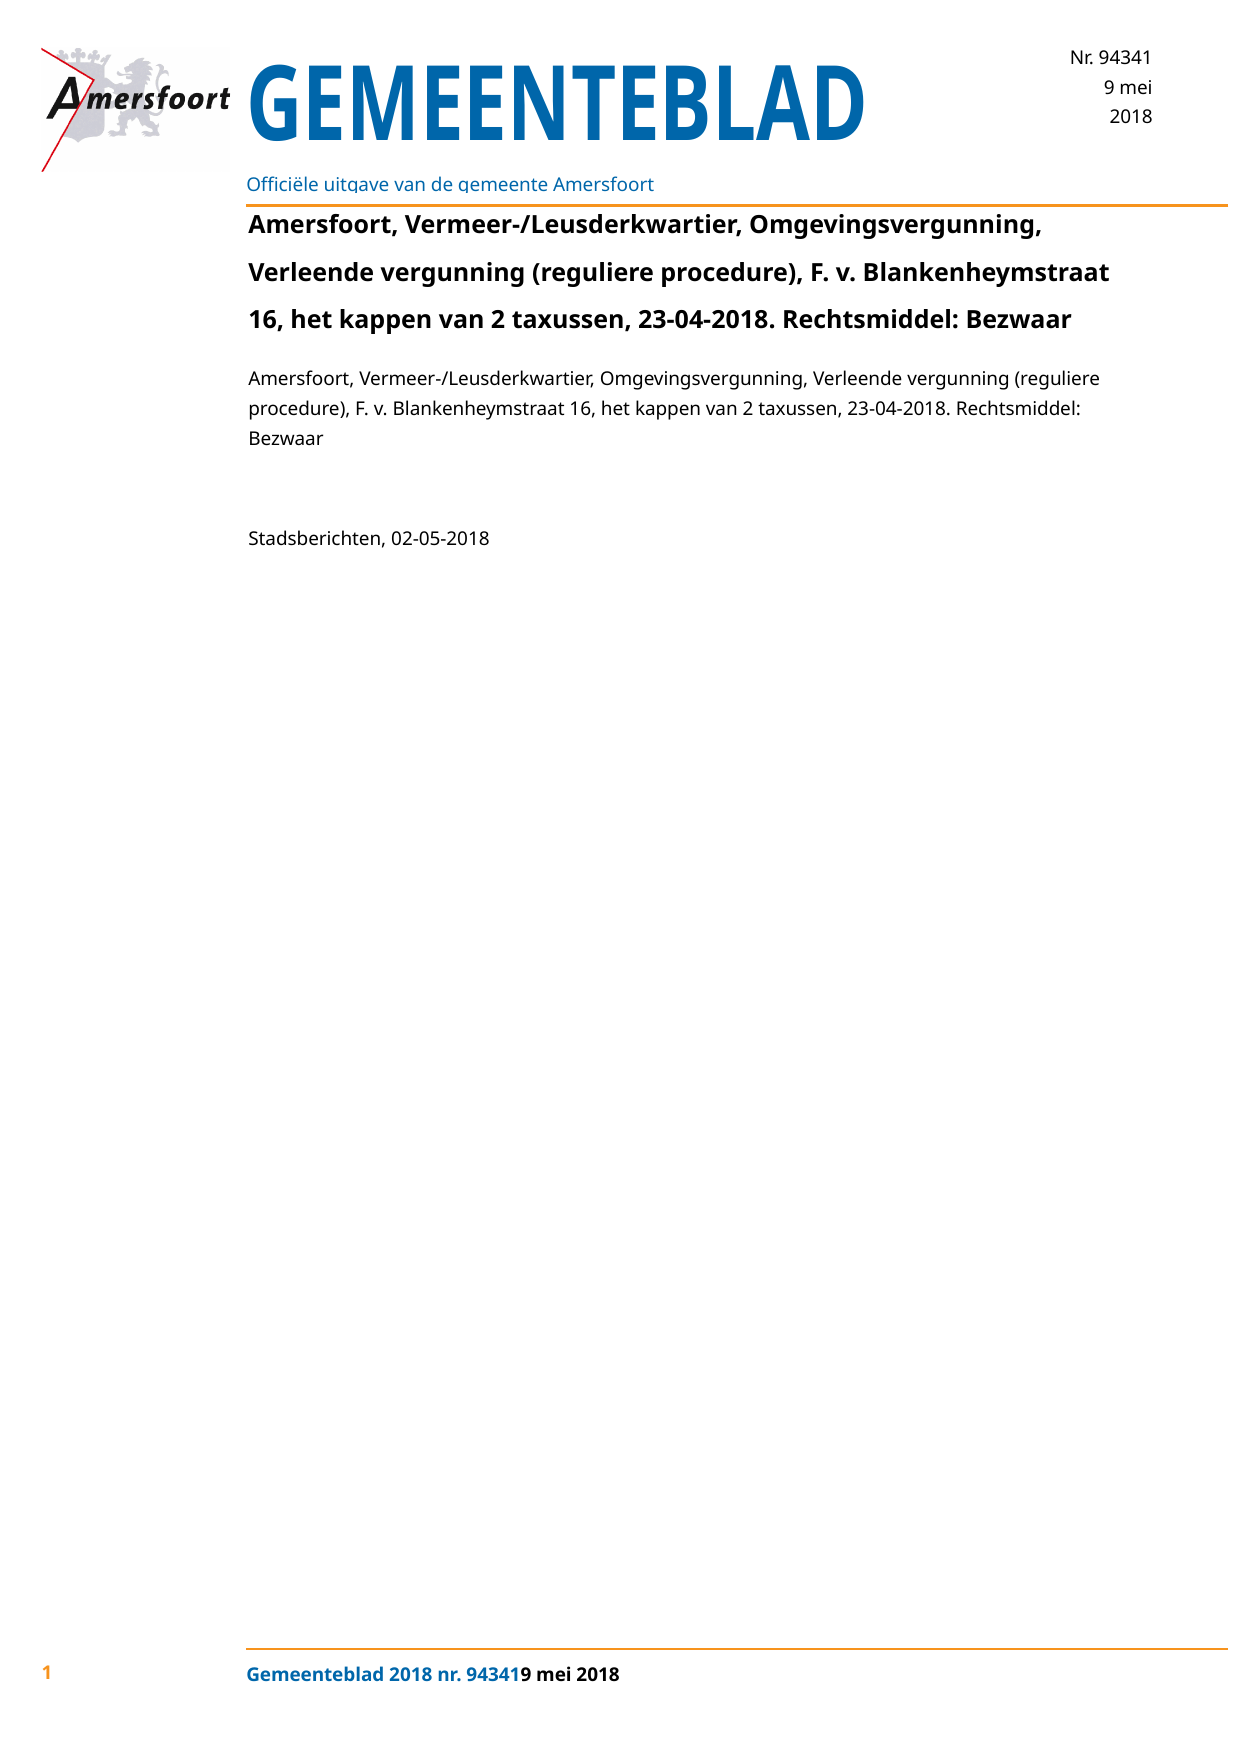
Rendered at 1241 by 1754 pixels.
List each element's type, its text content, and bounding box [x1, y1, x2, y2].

text Amersfoort, Vermeer-/Leusderkwartier, Omgevingsvergunning, Verleende vergunning (reguliere procedure), F. v. Blankenheymstraat 16, het kappen van 2 taxussen, 23-04-2018. Rechtsmiddel: Bezwaar [248, 207, 1152, 336]
text Stadsberichten, 02-05-2018 [248, 526, 1152, 551]
picture [41, 47, 231, 172]
text Amersfoort, Vermeer-/Leusderkwartier, Omgevingsvergunning, Verleende vergunning (reguliere procedure), F. v. Blankenheymstraat 16, het kappen van 2 taxussen, 23-04-2018. Rechtsmiddel: Bezwaar [248, 366, 1152, 450]
